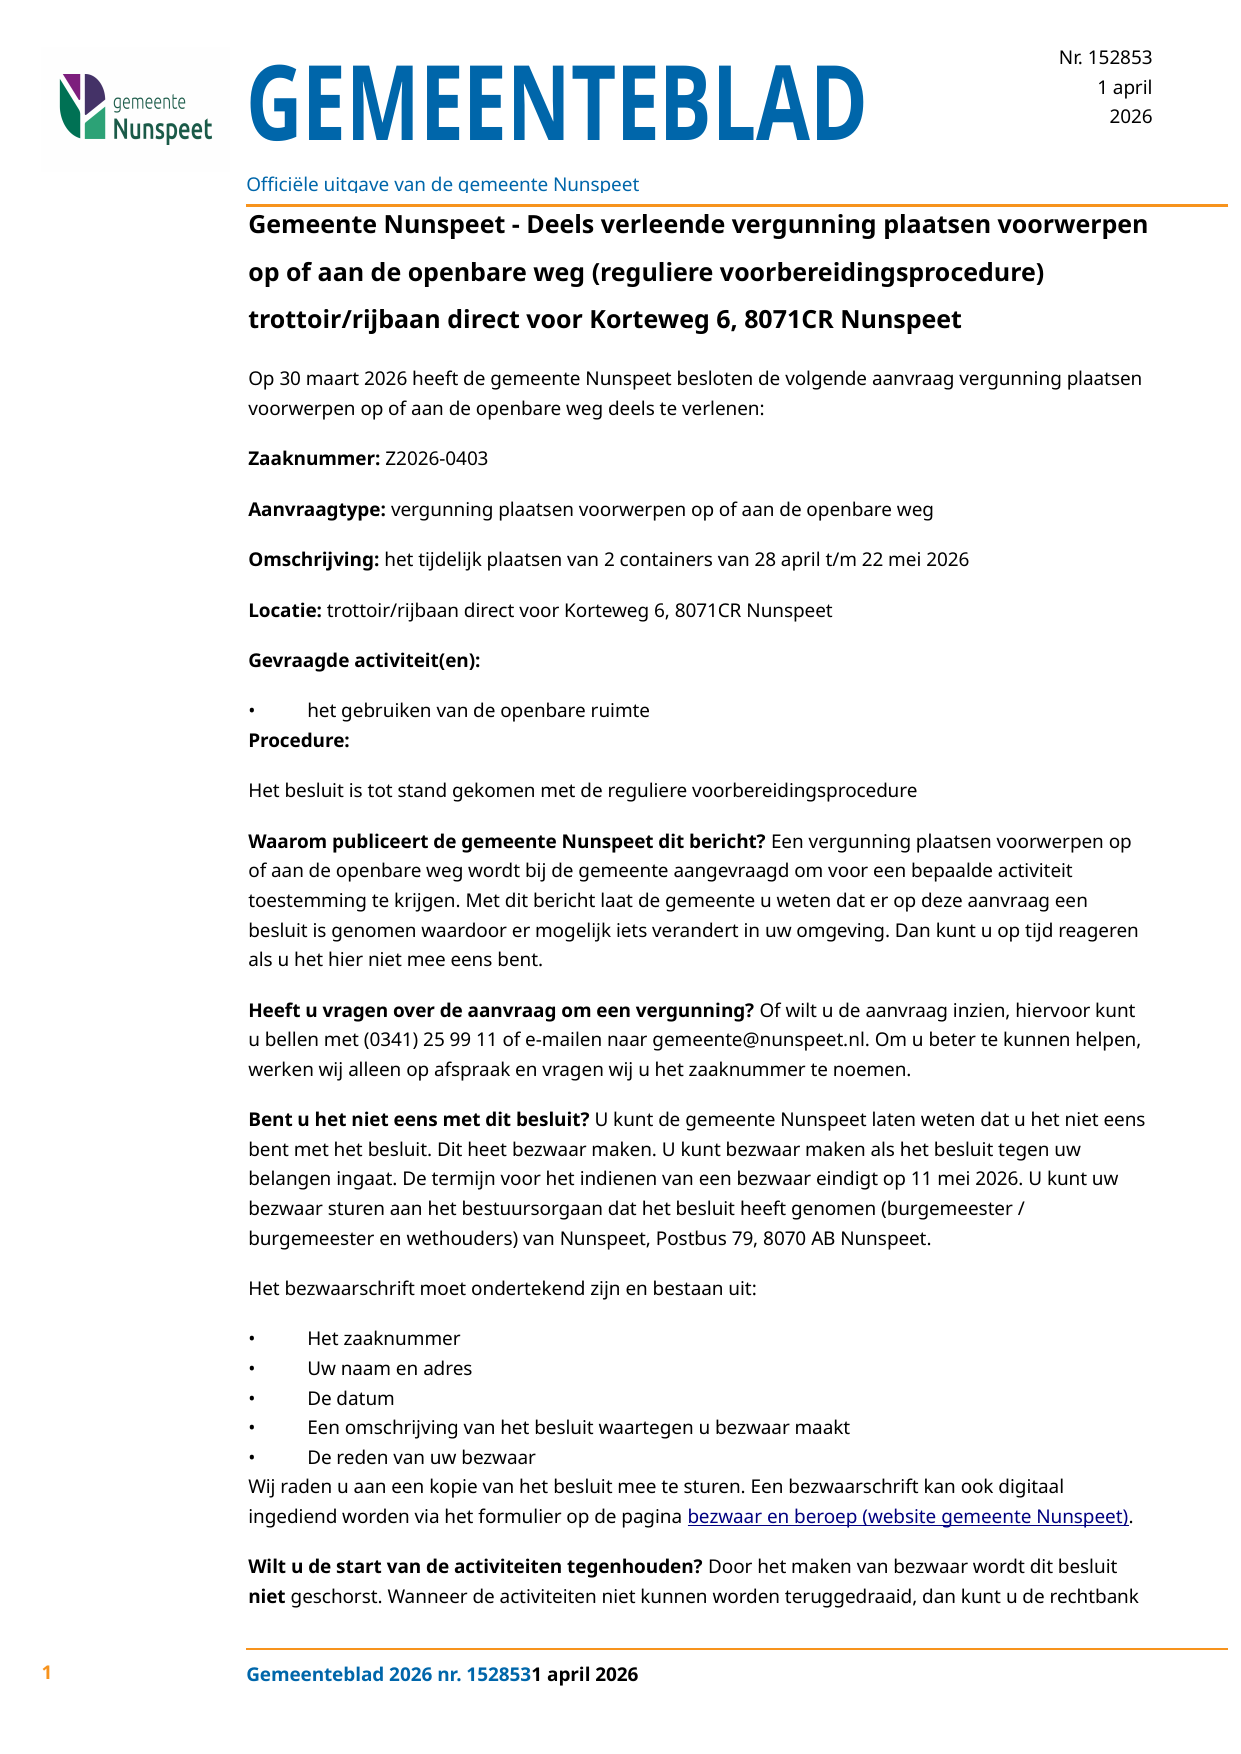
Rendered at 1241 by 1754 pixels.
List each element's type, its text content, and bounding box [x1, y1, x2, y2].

list De reden van uw bezwaar [248, 1444, 1152, 1469]
text Zaaknummer: Z2026-0403 [248, 446, 1152, 471]
text Het bezwaarschrift moet ondertekend zijn en bestaan uit: [248, 1275, 1152, 1301]
text Waarom publiceert de gemeente Nunspeet dit bericht? Een vergunning plaatsen voorwerpen op of aan de openbare weg wordt bij de gemeente aangevraagd om voor een bepaalde activiteit toestemming te krijgen. Met dit bericht laat de gemeente u weten dat er op deze aanvraag een besluit is genomen waardoor er mogelijk iets verandert in uw omgeving. Dan kunt u op tijd reageren als u het hier niet mee eens bent. [248, 828, 1152, 972]
text Heeft u vragen over de aanvraag om een vergunning? Of wilt u de aanvraag inzien, hiervoor kunt u bellen met (0341) 25 99 11 of e-mailen naar gemeente@nunspeet.nl. Om u beter te kunnen helpen, werken wij alleen op afspraak en vragen wij u het zaaknummer te noemen. [248, 997, 1152, 1082]
text Locatie: trottoir/rijbaan direct voor Korteweg 6, 8071CR Nunspeet [248, 597, 1152, 622]
text Gemeente Nunspeet - Deels verleende vergunning plaatsen voorwerpen op of aan de openbare weg (reguliere voorbereidingsprocedure) trottoir/rijbaan direct voor Korteweg 6, 8071CR Nunspeet [248, 207, 1152, 336]
text Het besluit is tot stand gekomen met de reguliere voorbereidingsprocedure [248, 778, 1152, 803]
picture [41, 47, 231, 172]
text Wij raden u aan een kopie van het besluit mee te sturen. Een bezwaarschrift kan ook digitaal ingediend worden via het formulier op de pagina bezwaar en beroep (website gemeente Nunspeet). [248, 1473, 1152, 1529]
text Bent u het niet eens met dit besluit? U kunt de gemeente Nunspeet laten weten dat u het niet eens bent met het besluit. Dit heet bezwaar maken. U kunt bezwaar maken als het besluit tegen uw belangen ingaat. De termijn voor het indienen van een bezwaar eindigt op 11 mei 2026. U kunt uw bezwaar sturen aan het bestuursorgaan dat het besluit heeft genomen (burgemeester / burgemeester en wethouders) van Nunspeet, Postbus 79, 8070 AB Nunspeet. [248, 1106, 1152, 1250]
list het gebruiken van de openbare ruimte [248, 698, 1152, 723]
text Wilt u de start van de activiteiten tegenhouden? Door het maken van bezwaar wordt dit besluit niet geschorst. Wanneer de activiteiten niet kunnen worden teruggedraaid, dan kunt u de rechtbank [248, 1553, 1152, 1609]
text Gevraagde activiteit(en): [248, 647, 1152, 673]
text Aanvraagtype: vergunning plaatsen voorwerpen op of aan de openbare weg [248, 496, 1152, 522]
list Het zaaknummer [248, 1326, 1152, 1351]
text Op 30 maart 2026 heeft de gemeente Nunspeet besloten de volgende aanvraag vergunning plaatsen voorwerpen op of aan de openbare weg deels te verlenen: [248, 366, 1152, 421]
text Procedure: [248, 727, 1152, 753]
list Een omschrijving van het besluit waartegen u bezwaar maakt [248, 1414, 1152, 1440]
list Uw naam en adres [248, 1355, 1152, 1381]
list De datum [248, 1385, 1152, 1410]
text Omschrijving: het tijdelijk plaatsen van 2 containers van 28 april t/m 22 mei 2026 [248, 546, 1152, 572]
